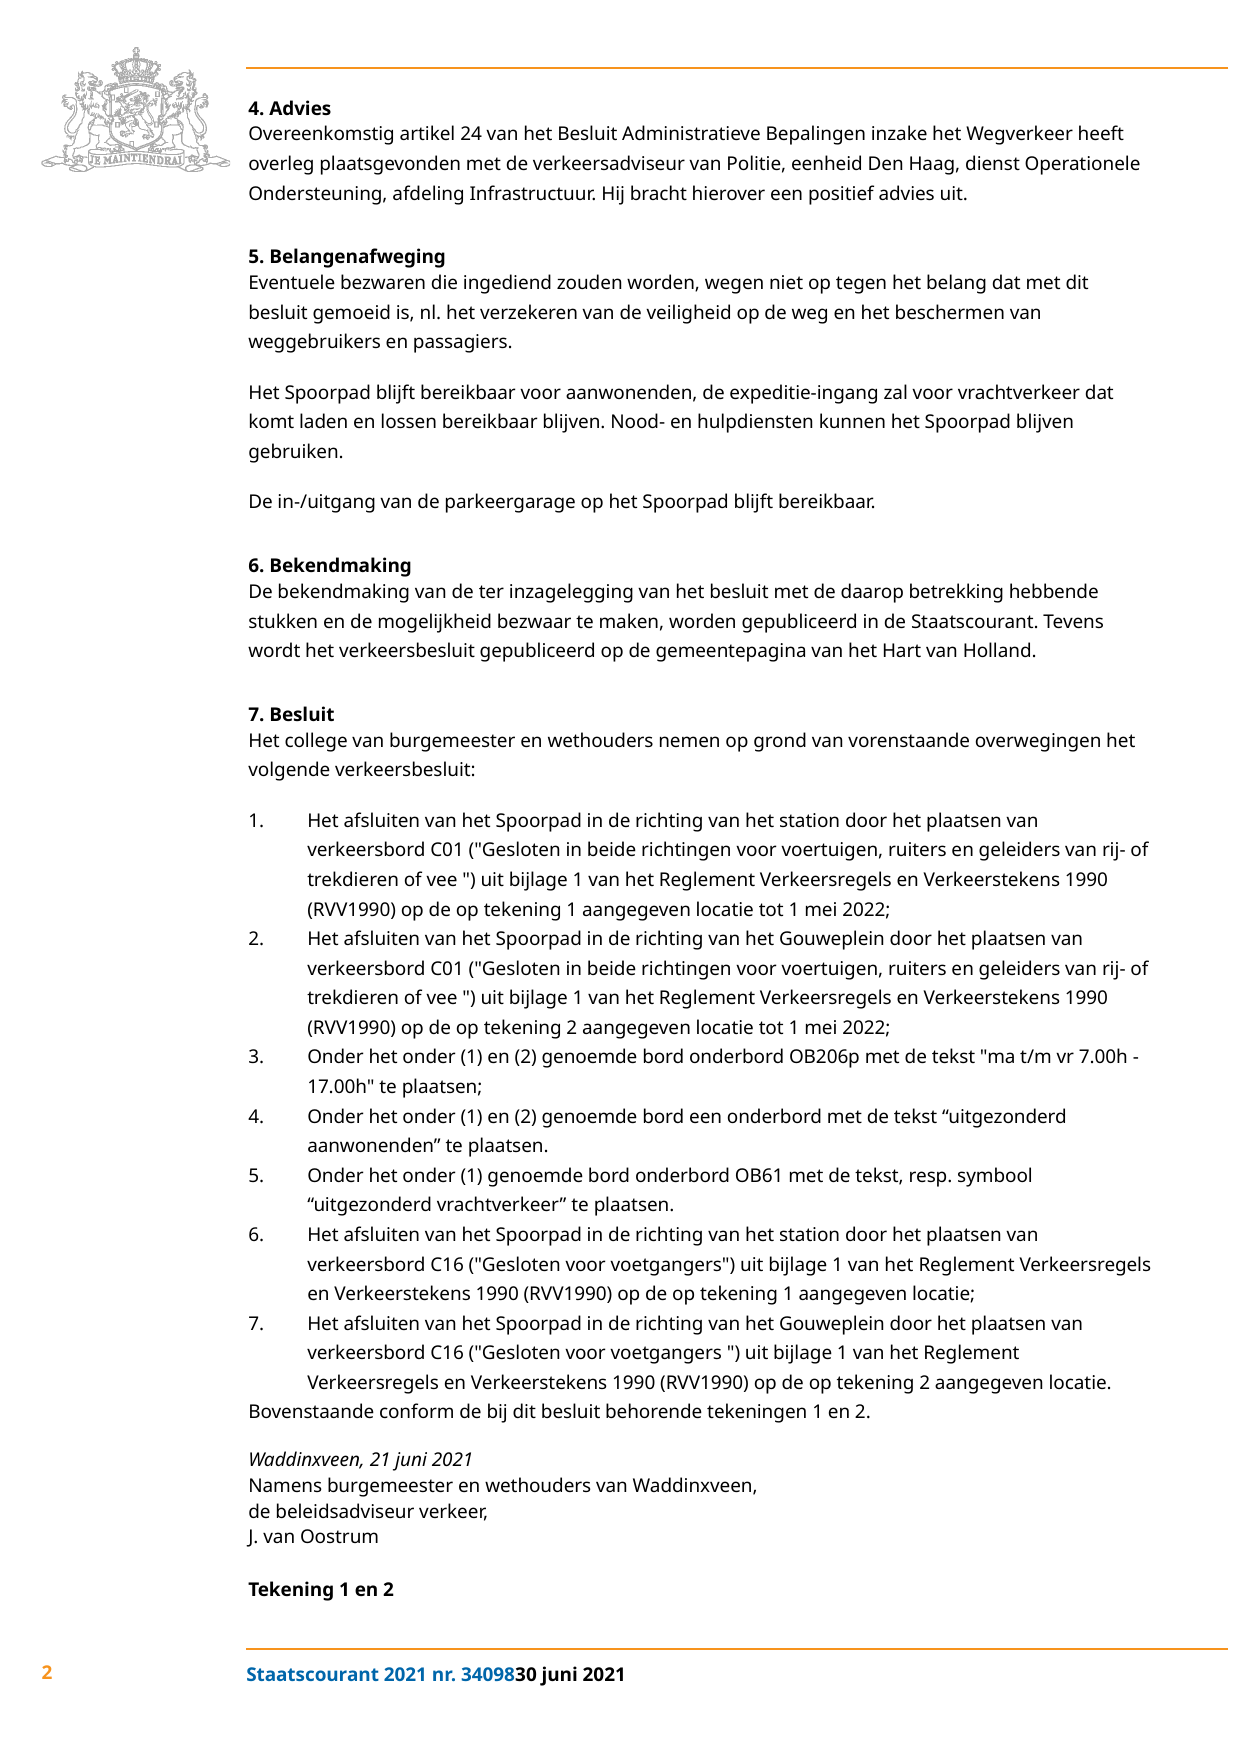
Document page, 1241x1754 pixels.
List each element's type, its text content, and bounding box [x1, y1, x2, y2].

list Het afsluiten van het Spoorpad in de richting van het station door het plaatsen van verkeersbord C01 ("Gesloten in beide richtingen voor voertuigen, ruiters en geleiders van rij- of trekdieren of vee ") uit bijlage 1 van het Reglement Verkeersregels en Verkeerstekens 1990 (RVV1990) op de op tekening 1 aangegeven locatie tot 1 mei 2022; [248, 807, 1152, 922]
list Onder het onder (1) en (2) genoemde bord een onderbord met de tekst “uitgezonderd aanwonenden” te plaatsen. [248, 1103, 1152, 1158]
text 5. Belangenafweging [248, 244, 1152, 269]
list Het afsluiten van het Spoorpad in de richting van het Gouweplein door het plaatsen van verkeersbord C01 ("Gesloten in beide richtingen voor voertuigen, ruiters en geleiders van rij- of trekdieren of vee ") uit bijlage 1 van het Reglement Verkeersregels en Verkeerstekens 1990 (RVV1990) op de op tekening 2 aangegeven locatie tot 1 mei 2022; [248, 925, 1152, 1040]
picture [41, 47, 231, 172]
text 4. Advies [248, 95, 1152, 121]
text Waddinxveen, 21 juni 2021 [248, 1447, 1152, 1472]
list Het afsluiten van het Spoorpad in de richting van het Gouweplein door het plaatsen van verkeersbord C16 ("Gesloten voor voetgangers ") uit bijlage 1 van het Reglement Verkeersregels en Verkeerstekens 1990 (RVV1990) op de op tekening 2 aangegeven locatie. [248, 1310, 1152, 1395]
text 7. Besluit [248, 701, 1152, 727]
text Het Spoorpad blijft bereikbaar voor aanwonenden, de expeditie-ingang zal voor vrachtverkeer dat komt laden en lossen bereikbaar blijven. Nood- en hulpdiensten kunnen het Spoorpad blijven gebruiken. [248, 379, 1152, 464]
text Het college van burgemeester en wethouders nemen op grond van vorenstaande overwegingen het volgende verkeersbesluit: [248, 727, 1152, 782]
text Overeenkomstig artikel 24 van het Besluit Administratieve Bepalingen inzake het Wegverkeer heeft overleg plaatsgevonden met de verkeersadviseur van Politie, eenheid Den Haag, dienst Operationele Ondersteuning, afdeling Infrastructuur. Hij bracht hierover een positief advies uit. [248, 121, 1152, 205]
text J. van Oostrum [248, 1524, 1152, 1549]
list Onder het onder (1) en (2) genoemde bord onderbord OB206p met de tekst "ma t/m vr 7.00h - 17.00h" te plaatsen; [248, 1044, 1152, 1099]
text de beleidsadviseur verkeer, [248, 1498, 1152, 1524]
text De bekendmaking van de ter inzagelegging van het besluit met de daarop betrekking hebbende stukken en de mogelijkheid bezwaar te maken, worden gepubliceerd in de Staatscourant. Tevens wordt het verkeersbesluit gepubliceerd op de gemeentepagina van het Hart van Holland. [248, 578, 1152, 663]
text 6. Bekendmaking [248, 552, 1152, 578]
text Namens burgemeester en wethouders van Waddinxveen, [248, 1472, 1152, 1498]
text Eventuele bezwaren die ingediend zouden worden, wegen niet op tegen het belang dat met dit besluit gemoeid is, nl. het verzekeren van de veiligheid op de weg en het beschermen van weggebruikers en passagiers. [248, 269, 1152, 354]
list Het afsluiten van het Spoorpad in de richting van het station door het plaatsen van verkeersbord C16 ("Gesloten voor voetgangers") uit bijlage 1 van het Reglement Verkeersregels en Verkeerstekens 1990 (RVV1990) op de op tekening 1 aangegeven locatie; [248, 1221, 1152, 1306]
text Tekening 1 en 2 [248, 1577, 1152, 1602]
text Bovenstaande conform de bij dit besluit behorende tekeningen 1 en 2. [248, 1399, 1152, 1424]
text De in-/uitgang van de parkeergarage op het Spoorpad blijft bereikbaar. [248, 488, 1152, 514]
list Onder het onder (1) genoemde bord onderbord OB61 met de tekst, resp. symbool “uitgezonderd vrachtverkeer” te plaatsen. [248, 1162, 1152, 1217]
